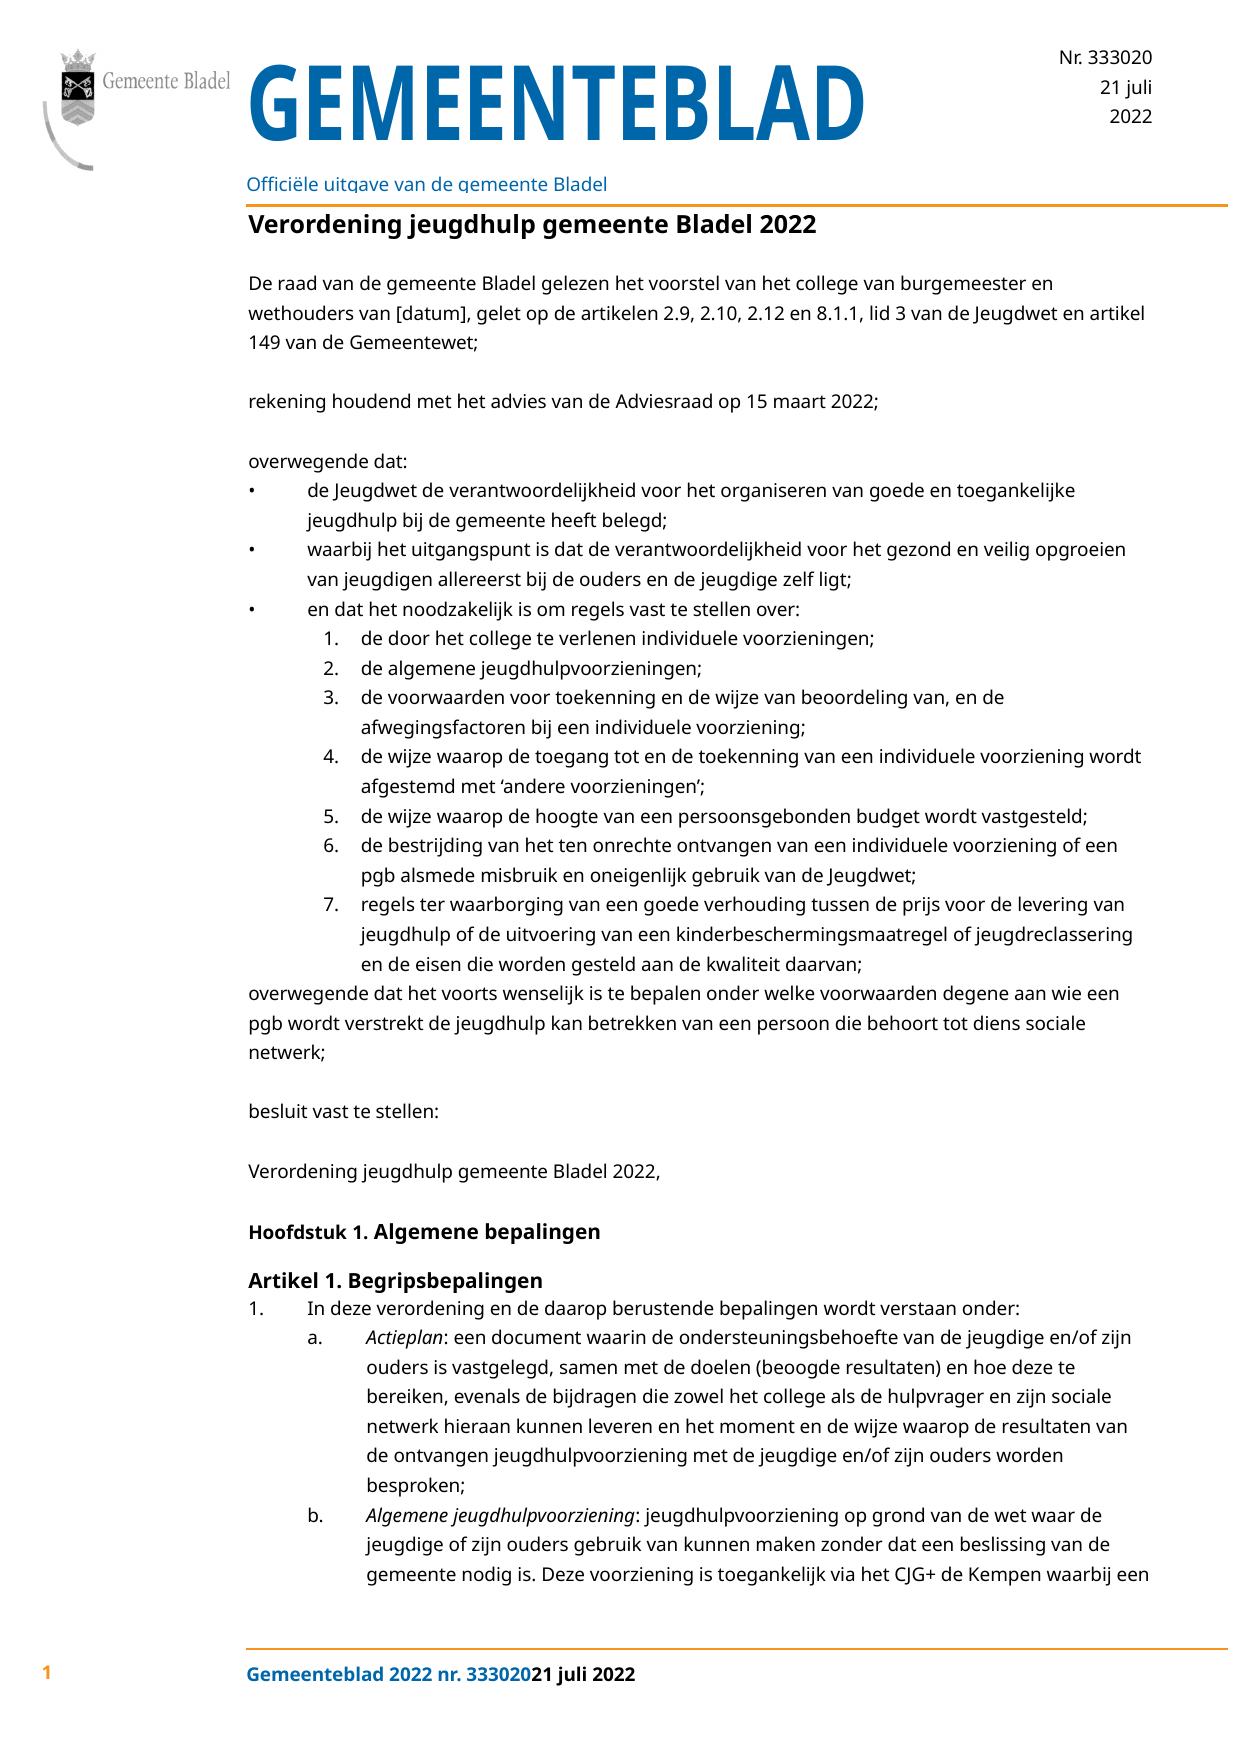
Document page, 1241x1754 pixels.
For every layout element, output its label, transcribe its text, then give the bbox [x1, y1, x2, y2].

text Hoofdstuk 1. Algemene bepalingen [248, 1217, 1152, 1245]
text De raad van de gemeente Bladel gelezen het voorstel van het college van burgemeester en wethouders van [datum], gelet op de artikelen 2.9, 2.10, 2.12 en 8.1.1, lid 3 van de Jeugdwet en artikel 149 van de Gemeentewet; [248, 270, 1152, 355]
list de door het college te verlenen individuele voorzieningen; [323, 625, 1152, 651]
text Verordening jeugdhulp gemeente Bladel 2022 [248, 207, 1152, 241]
list In deze verordening en de daarop berustende bepalingen wordt verstaan onder: [248, 1295, 1152, 1320]
picture [41, 47, 231, 172]
list waarbij het uitgangspunt is dat de verantwoordelijkheid voor het gezond en veilig opgroeien van jeugdigen allereerst bij de ouders en de jeugdige zelf ligt; [248, 537, 1152, 592]
text besluit vast te stellen: [248, 1099, 1152, 1124]
list en dat het noodzakelijk is om regels vast te stellen over: [248, 596, 1152, 621]
list Algemene jeugdhulpvoorziening: jeugdhulpvoorziening op grond van de wet waar de jeugdige of zijn ouders gebruik van kunnen maken zonder dat een beslissing van de gemeente nodig is. Deze voorziening is toegankelijk via het CJG+ de Kempen waarbij een [307, 1502, 1152, 1587]
text Verordening jeugdhulp gemeente Bladel 2022, [248, 1158, 1152, 1183]
text overwegende dat het voorts wenselijk is te bepalen onder welke voorwaarden degene aan wie een pgb wordt verstrekt de jeugdhulp kan betrekken van een persoon die behoort tot diens sociale netwerk; [248, 980, 1152, 1065]
list de algemene jeugdhulpvoorzieningen; [323, 655, 1152, 681]
list de Jeugdwet de verantwoordelijkheid voor het organiseren van goede en toegankelijke jeugdhulp bij de gemeente heeft belegd; [248, 477, 1152, 533]
list de wijze waarop de hoogte van een persoonsgebonden budget wordt vastgesteld; [323, 803, 1152, 828]
list de bestrijding van het ten onrechte ontvangen van een individuele voorziening of een pgb alsmede misbruik en oneigenlijk gebruik van de Jeugdwet; [323, 832, 1152, 888]
list de voorwaarden voor toekenning en de wijze van beoordeling van, en de afwegingsfactoren bij een individuele voorziening; [323, 684, 1152, 740]
text overwegende dat: [248, 448, 1152, 473]
list regels ter waarborging van een goede verhouding tussen de prijs voor de levering van jeugdhulp of de uitvoering van een kinderbeschermingsmaatregel of jeugdreclassering en de eisen die worden gesteld aan de kwaliteit daarvan; [323, 892, 1152, 976]
text Artikel 1. Begripsbepalingen [248, 1266, 1152, 1295]
text rekening houdend met het advies van de Adviesraad op 15 maart 2022; [248, 389, 1152, 414]
list Actieplan: een document waarin de ondersteuningsbehoefte van de jeugdige en/of zijn ouders is vastgelegd, samen met de doelen (beoogde resultaten) en hoe deze te bereiken, evenals de bijdragen die zowel het college als de hulpvrager en zijn sociale netwerk hieraan kunnen leveren en het moment en de wijze waarop de resultaten van de ontvangen jeugdhulpvoorziening met de jeugdige en/of zijn ouders worden besproken; [307, 1324, 1152, 1498]
list de wijze waarop de toegang tot en de toekenning van een individuele voorziening wordt afgestemd met ‘andere voorzieningen’; [323, 744, 1152, 799]
